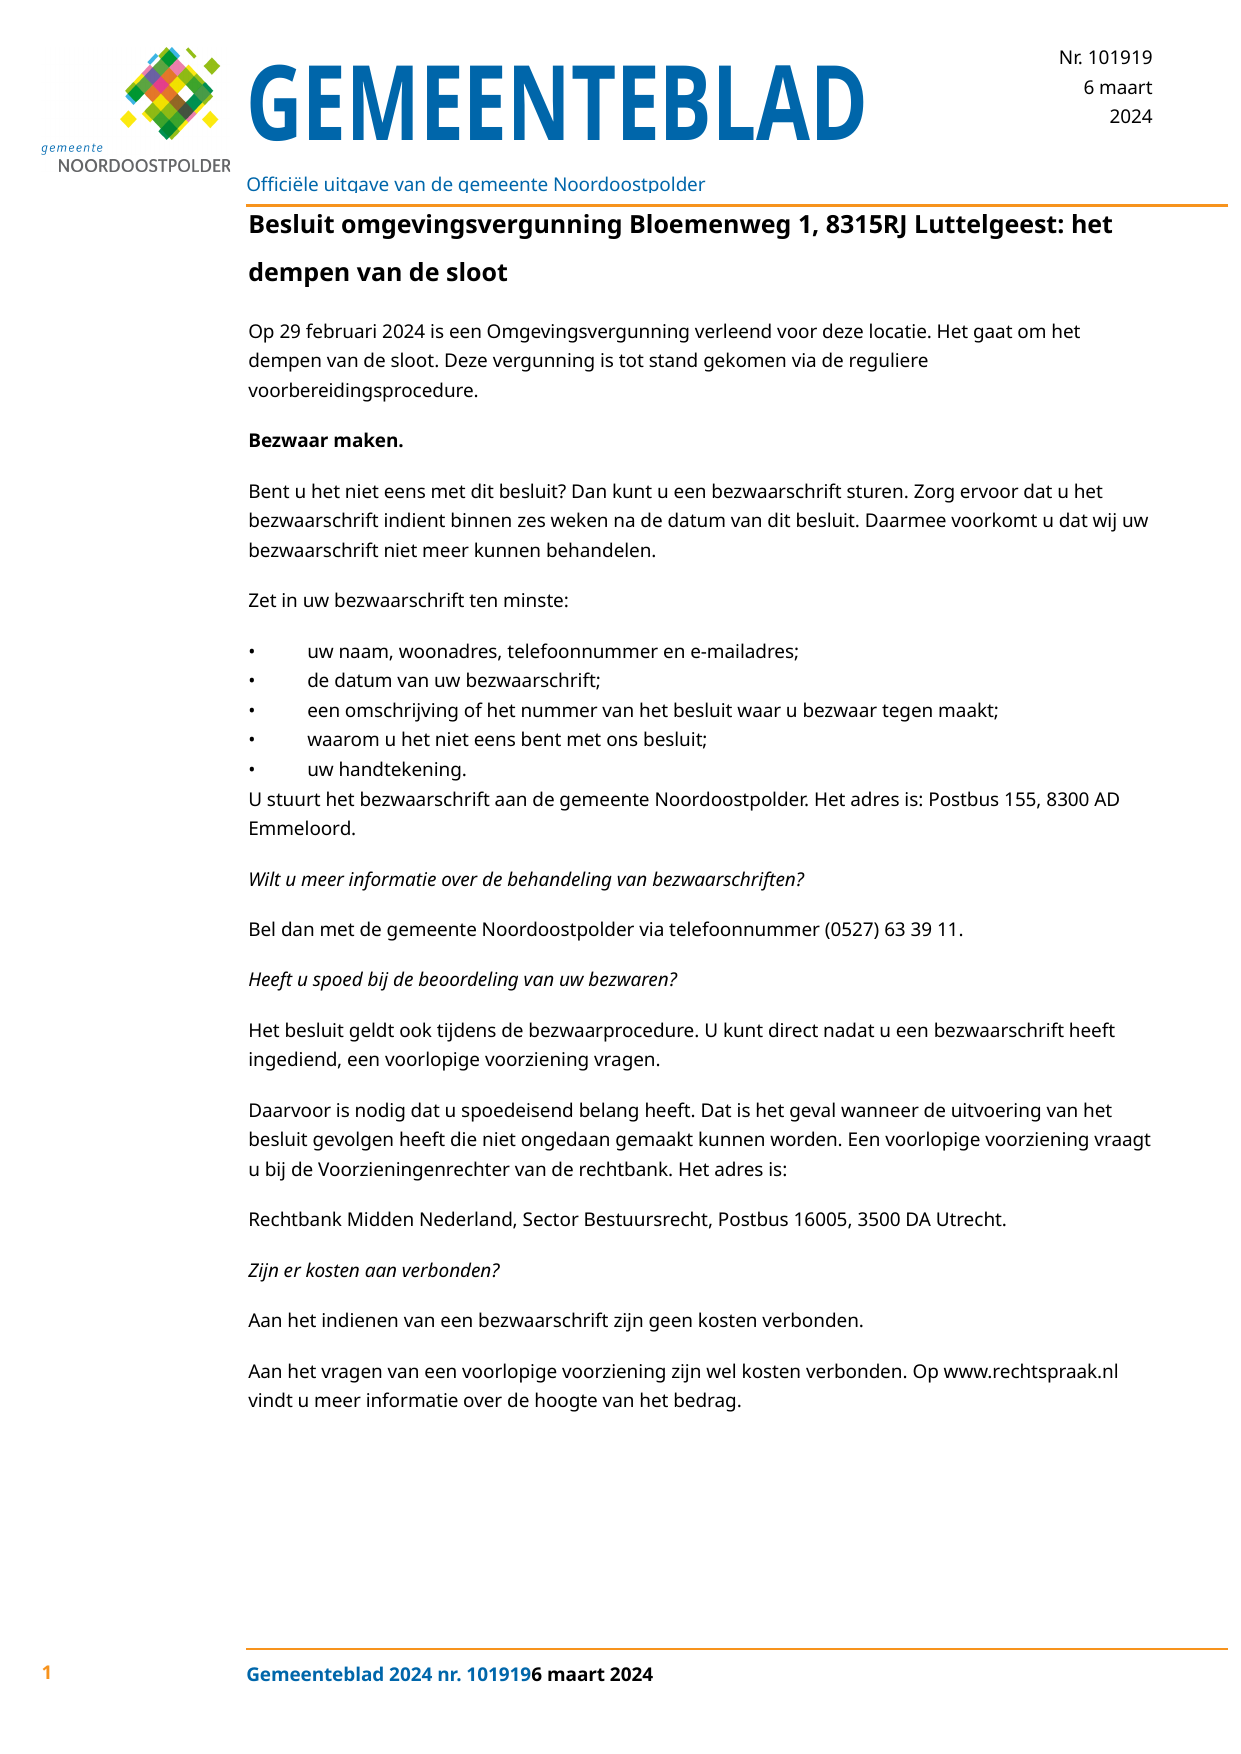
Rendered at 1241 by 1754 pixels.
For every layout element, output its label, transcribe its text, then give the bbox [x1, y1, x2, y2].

text Aan het vragen van een voorlopige voorziening zijn wel kosten verbonden. Op www.rechtspraak.nl vindt u meer informatie over de hoogte van het bedrag. [248, 1358, 1152, 1413]
text Daarvoor is nodig dat u spoedeisend belang heeft. Dat is het geval wanneer de uitvoering van het besluit gevolgen heeft die niet ongedaan gemaakt kunnen worden. Een voorlopige voorziening vraagt u bij de Voorzieningenrechter van de rechtbank. Het adres is: [248, 1097, 1152, 1182]
text Op 29 februari 2024 is een Omgevingsvergunning verleend voor deze locatie. Het gaat om het dempen van de sloot. Deze vergunning is tot stand gekomen via de reguliere voorbereidingsprocedure. [248, 318, 1152, 403]
text Het besluit geldt ook tijdens de bezwaarprocedure. U kunt direct nadat u een bezwaarschrift heeft ingediend, een voorlopige voorziening vragen. [248, 1017, 1152, 1072]
text Wilt u meer informatie over de behandeling van bezwaarschriften? [248, 866, 1152, 892]
picture [41, 47, 231, 172]
text Bent u het niet eens met dit besluit? Dan kunt u een bezwaarschrift sturen. Zorg ervoor dat u het bezwaarschrift indient binnen zes weken na de datum van dit besluit. Daarmee voorkomt u dat wij uw bezwaarschrift niet meer kunnen behandelen. [248, 478, 1152, 563]
text Rechtbank Midden Nederland, Sector Bestuursrecht, Postbus 16005, 3500 DA Utrecht. [248, 1207, 1152, 1232]
text Bezwaar maken. [248, 427, 1152, 453]
text Zet in uw bezwaarschrift ten minste: [248, 587, 1152, 613]
list waarom u het niet eens bent met ons besluit; [248, 727, 1152, 752]
list de datum van uw bezwaarschrift; [248, 667, 1152, 693]
list uw naam, woonadres, telefoonnummer en e-mailadres; [248, 638, 1152, 664]
text U stuurt het bezwaarschrift aan de gemeente Noordoostpolder. Het adres is: Postbus 155, 8300 AD Emmeloord. [248, 786, 1152, 841]
list uw handtekening. [248, 756, 1152, 782]
text Bel dan met de gemeente Noordoostpolder via telefoonnummer (0527) 63 39 11. [248, 916, 1152, 942]
text Besluit omgevingsvergunning Bloemenweg 1, 8315RJ Luttelgeest: het dempen van de sloot [248, 207, 1152, 288]
text Aan het indienen van een bezwaarschrift zijn geen kosten verbonden. [248, 1307, 1152, 1333]
list een omschrijving of het nummer van het besluit waar u bezwaar tegen maakt; [248, 697, 1152, 723]
text Heeft u spoed bij de beoordeling van uw bezwaren? [248, 967, 1152, 992]
text Zijn er kosten aan verbonden? [248, 1257, 1152, 1283]
